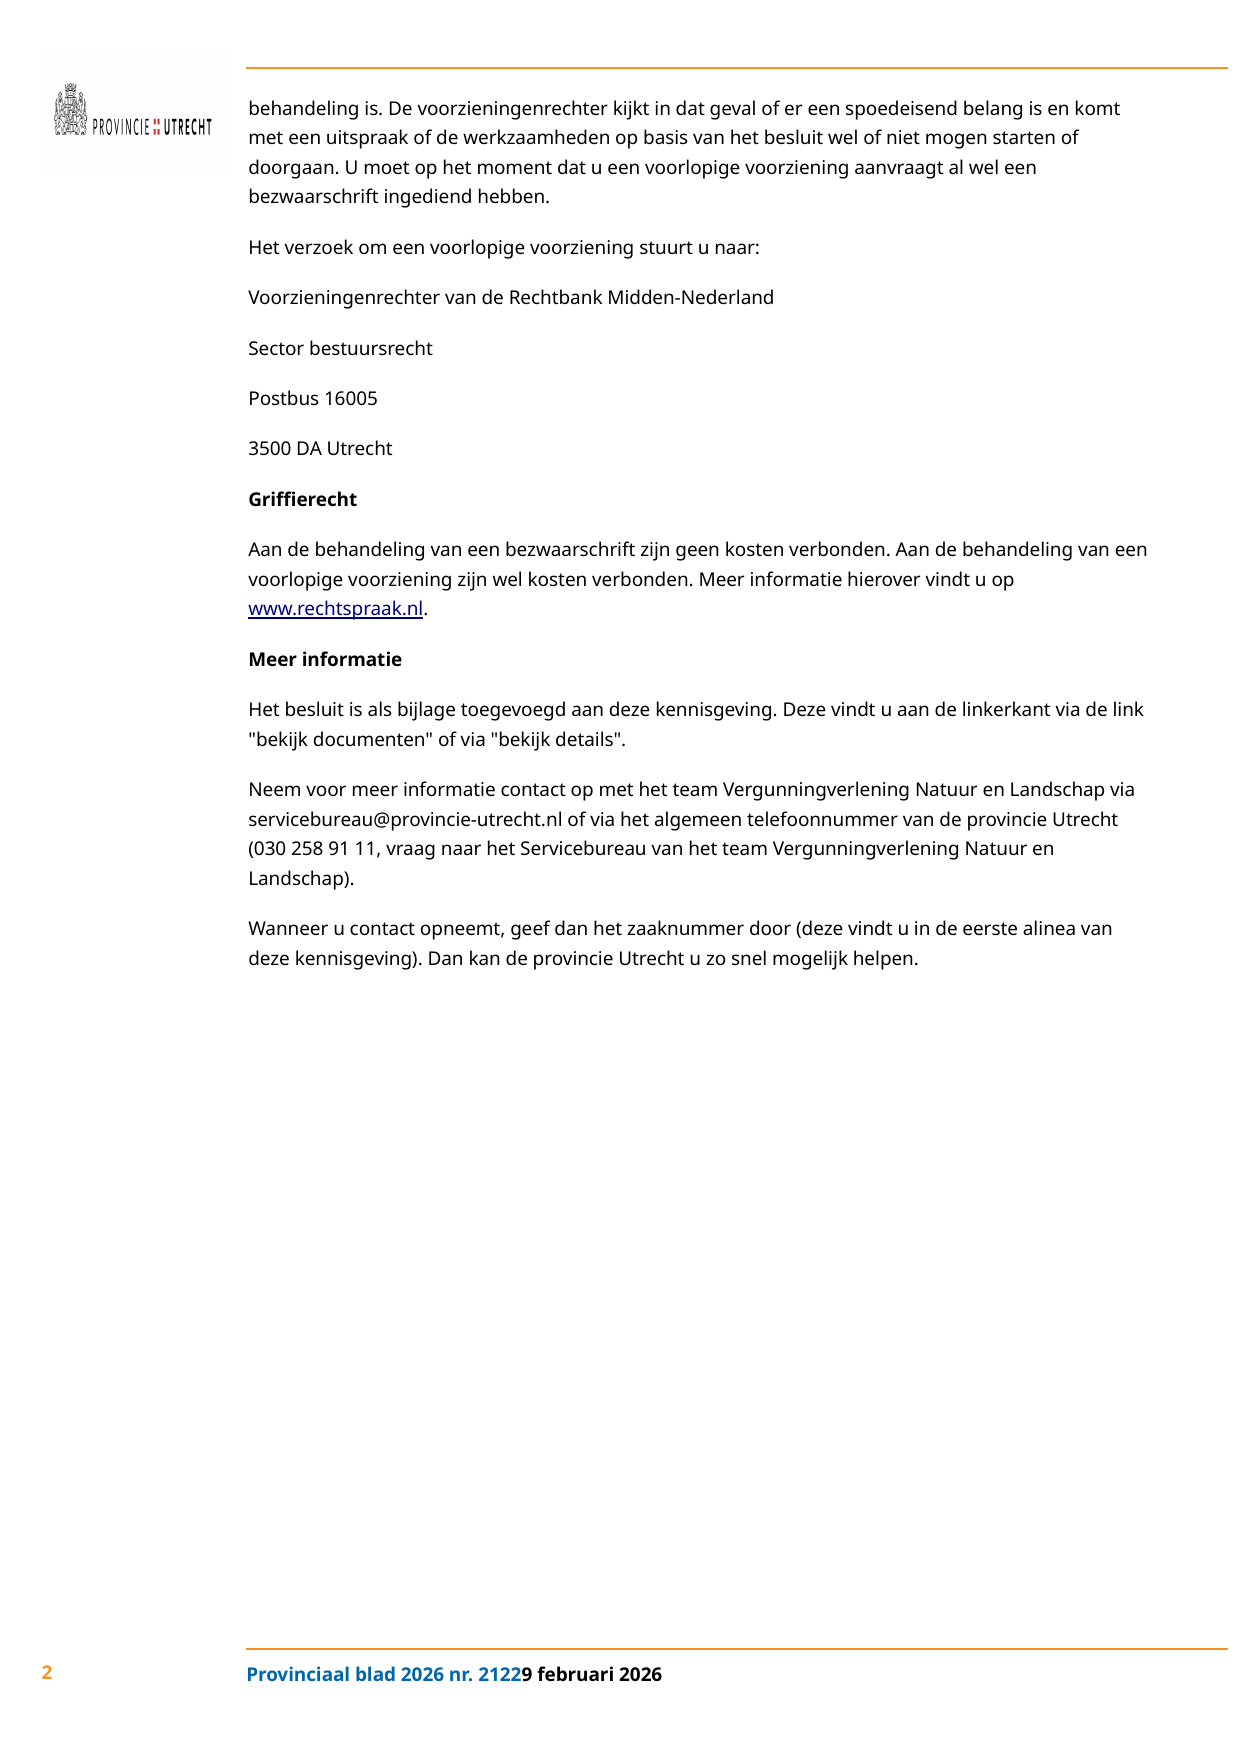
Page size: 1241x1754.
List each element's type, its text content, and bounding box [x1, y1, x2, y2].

picture [41, 47, 231, 172]
text Postbus 16005 [248, 385, 1152, 411]
text Voorzieningenrechter van de Rechtbank Midden-Nederland [248, 284, 1152, 310]
text Griffierecht [248, 486, 1152, 512]
text Aan de behandeling van een bezwaarschrift zijn geen kosten verbonden. Aan de behandeling van een voorlopige voorziening zijn wel kosten verbonden. Meer informatie hierover vindt u op www.rechtspraak.nl. [248, 536, 1152, 621]
text Meer informatie [248, 646, 1152, 672]
text Het verzoek om een voorlopige voorziening stuurt u naar: [248, 234, 1152, 260]
text 3500 DA Utrecht [248, 436, 1152, 461]
text Wanneer u contact opneemt, geef dan het zaaknummer door (deze vindt u in de eerste alinea van deze kennisgeving). Dan kan de provincie Utrecht u zo snel mogelijk helpen. [248, 916, 1152, 971]
text Neem voor meer informatie contact op met het team Vergunningverlening Natuur en Landschap via servicebureau@provincie-utrecht.nl of via het algemeen telefoonnummer van de provincie Utrecht (030 258 91 11, vraag naar het Servicebureau van het team Vergunningverlening Natuur en Landschap). [248, 776, 1152, 891]
text Het besluit is als bijlage toegevoegd aan deze kennisgeving. Deze vindt u aan de linkerkant via de link "bekijk documenten" of via "bekijk details". [248, 696, 1152, 752]
text Sector bestuursrecht [248, 335, 1152, 361]
text behandeling is. De voorzieningenrechter kijkt in dat geval of er een spoedeisend belang is en komt met een uitspraak of de werkzaamheden op basis van het besluit wel of niet mogen starten of doorgaan. U moet op het moment dat u een voorlopige voorziening aanvraagt al wel een bezwaarschrift ingediend hebben. [248, 95, 1152, 209]
